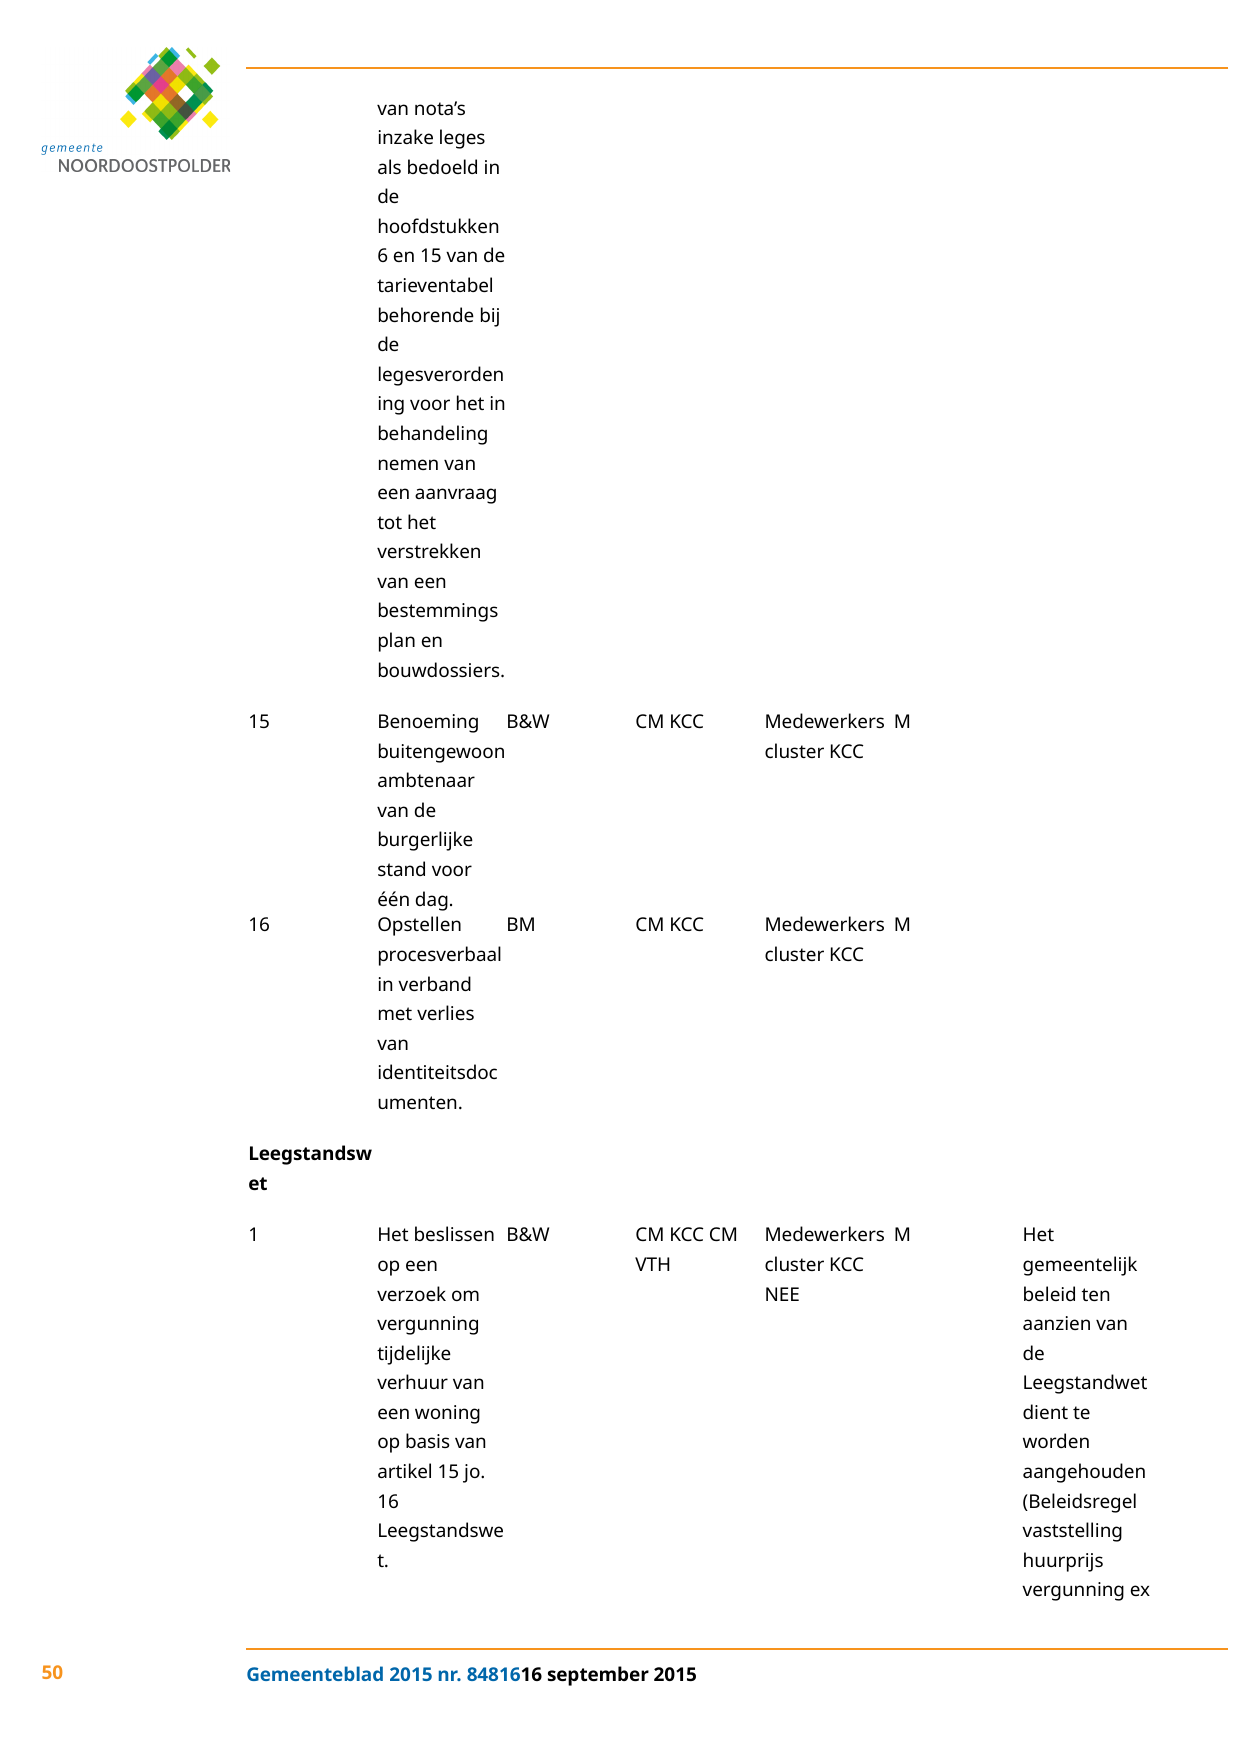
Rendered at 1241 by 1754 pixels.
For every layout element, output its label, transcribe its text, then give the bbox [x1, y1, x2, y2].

table_cell [248, 1115, 377, 1141]
table_cell [635, 1115, 764, 1141]
table_cell [377, 1141, 506, 1196]
table_cell [1023, 912, 1152, 1115]
table_cell 15 [248, 708, 377, 912]
table_cell [248, 683, 377, 708]
table_cell [1023, 708, 1152, 912]
table_cell [377, 1115, 506, 1141]
table_cell Medewerkers cluster KCC [764, 912, 893, 1115]
table_cell BM [506, 912, 635, 1115]
table_cell [506, 1141, 635, 1196]
table_cell Opstellen procesverbaal in verband met verlies van identiteitsdocumenten. [377, 912, 506, 1115]
table_cell [1023, 95, 1152, 683]
table_cell Het gemeentelijk beleid ten aanzien van de Leegstandwet dient te worden aangehouden (Beleidsregel vaststelling huurprijs vergunning ex [1023, 1222, 1152, 1602]
table_cell [764, 95, 893, 683]
table_cell van nota’s inzake leges als bedoeld in de hoofdstukken 6 en 15 van de tarieventabel behorende bij de legesverordening voor het in behandeling nemen van een aanvraag tot het verstrekken van een bestemmingsplan en bouwdossiers. [377, 95, 506, 683]
table_cell [248, 1196, 377, 1222]
table_cell [635, 95, 764, 683]
table_cell Benoeming buitengewoon ambtenaar van de burgerlijke stand voor één dag. [377, 708, 506, 912]
table_cell M [894, 912, 1022, 1115]
table_cell Medewerkers cluster KCC NEE [764, 1222, 893, 1602]
table_cell [1023, 1115, 1152, 1141]
table_cell [894, 95, 1022, 683]
table_cell 1 [248, 1222, 377, 1602]
table_cell Het beslissen op een verzoek om vergunning tijdelijke verhuur van een woning op basis van artikel 15 jo. 16 Leegstandswet. [377, 1222, 506, 1602]
table_cell [764, 1141, 893, 1196]
table_cell 16 [248, 912, 377, 1115]
table_cell [894, 1196, 1022, 1222]
table_cell [635, 1196, 764, 1222]
table_cell [1023, 1196, 1152, 1222]
table_cell M [894, 1222, 1022, 1602]
table_cell [764, 1115, 893, 1141]
table_cell [248, 95, 377, 683]
table_cell Medewerkers cluster KCC [764, 708, 893, 912]
table_cell [764, 1196, 893, 1222]
table_cell M [894, 708, 1022, 912]
table_cell [506, 1115, 635, 1141]
table_cell B&W [506, 1222, 635, 1602]
table_cell Leegstandswet [248, 1141, 377, 1196]
table_cell CM KCC CM VTH [635, 1222, 764, 1602]
table_cell CM KCC [635, 912, 764, 1115]
table_cell [377, 1196, 506, 1222]
table_cell [894, 1141, 1022, 1196]
picture [41, 47, 231, 172]
table_cell B&W [506, 708, 635, 912]
table_cell [894, 1115, 1022, 1141]
table_cell [635, 1141, 764, 1196]
table_cell CM KCC [635, 708, 764, 912]
table_cell [506, 1196, 635, 1222]
table_cell [506, 95, 635, 683]
